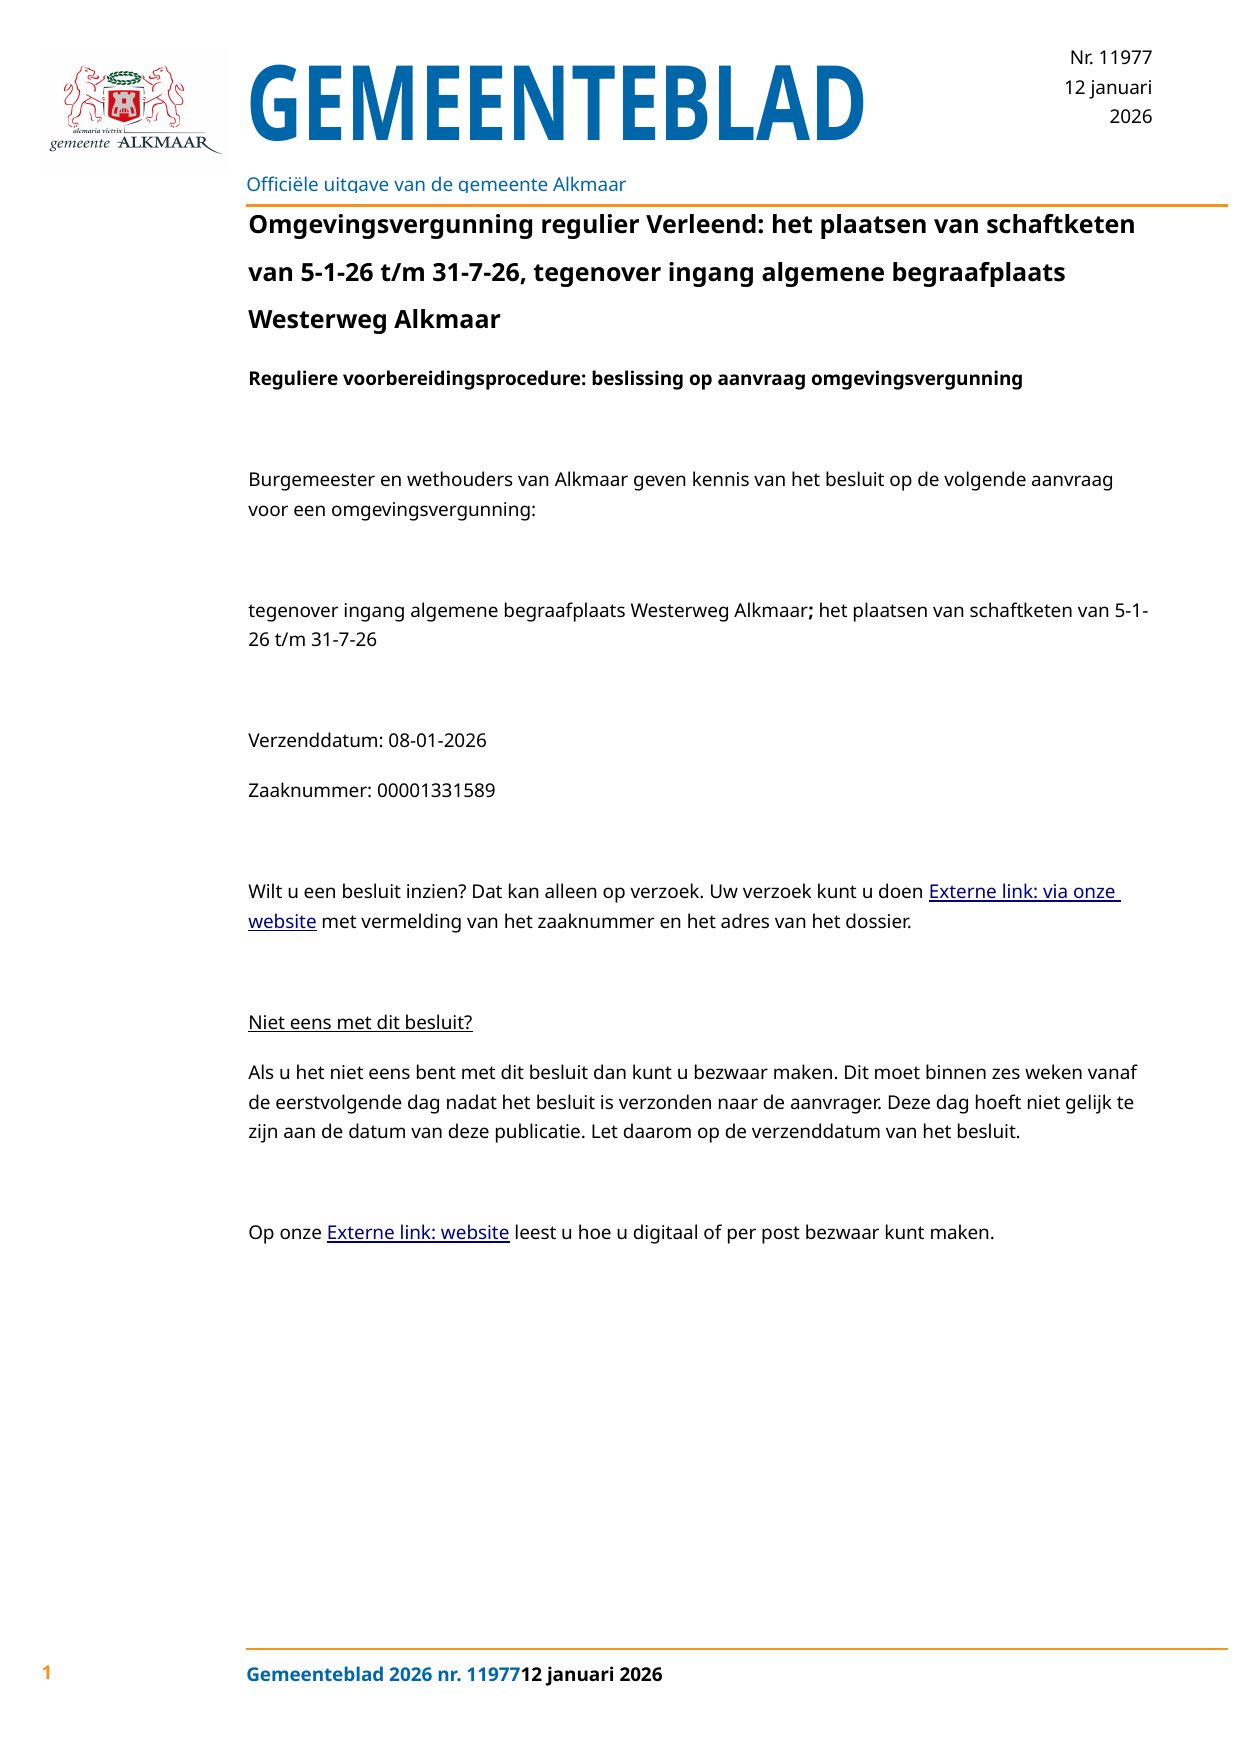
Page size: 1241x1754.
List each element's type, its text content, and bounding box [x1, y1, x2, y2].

text Verzenddatum: 08-01-2026 [248, 727, 1152, 753]
text Reguliere voorbereidingsprocedure: beslissing op aanvraag omgevingsvergunning [248, 366, 1152, 391]
text Burgemeester en wethouders van Alkmaar geven kennis van het besluit op de volgende aanvraag voor een omgevingsvergunning: [248, 466, 1152, 522]
picture [41, 47, 231, 172]
text Op onze Externe link: website leest u hoe u digitaal of per post bezwaar kunt maken. [248, 1219, 1152, 1245]
text Niet eens met dit besluit? [248, 1009, 1152, 1034]
text Als u het niet eens bent met dit besluit dan kunt u bezwaar maken. Dit moet binnen zes weken vanaf de eerstvolgende dag nadat het besluit is verzonden naar de aanvrager. Deze dag hoeft niet gelijk te zijn aan de datum van deze publicatie. Let daarom op de verzenddatum van het besluit. [248, 1059, 1152, 1144]
text Wilt u een besluit inzien? Dat kan alleen op verzoek. Uw verzoek kunt u doen Externe link: via onze website met vermelding van het zaaknummer en het adres van het dossier. [248, 878, 1152, 934]
text Omgevingsvergunning regulier Verleend: het plaatsen van schaftketen van 5-1-26 t/m 31-7-26, tegenover ingang algemene begraafplaats Westerweg Alkmaar [248, 207, 1152, 336]
text Zaaknummer: 00001331589 [248, 778, 1152, 803]
text tegenover ingang algemene begraafplaats Westerweg Alkmaar; het plaatsen van schaftketen van 5-1-26 t/m 31-7-26 [248, 597, 1152, 652]
